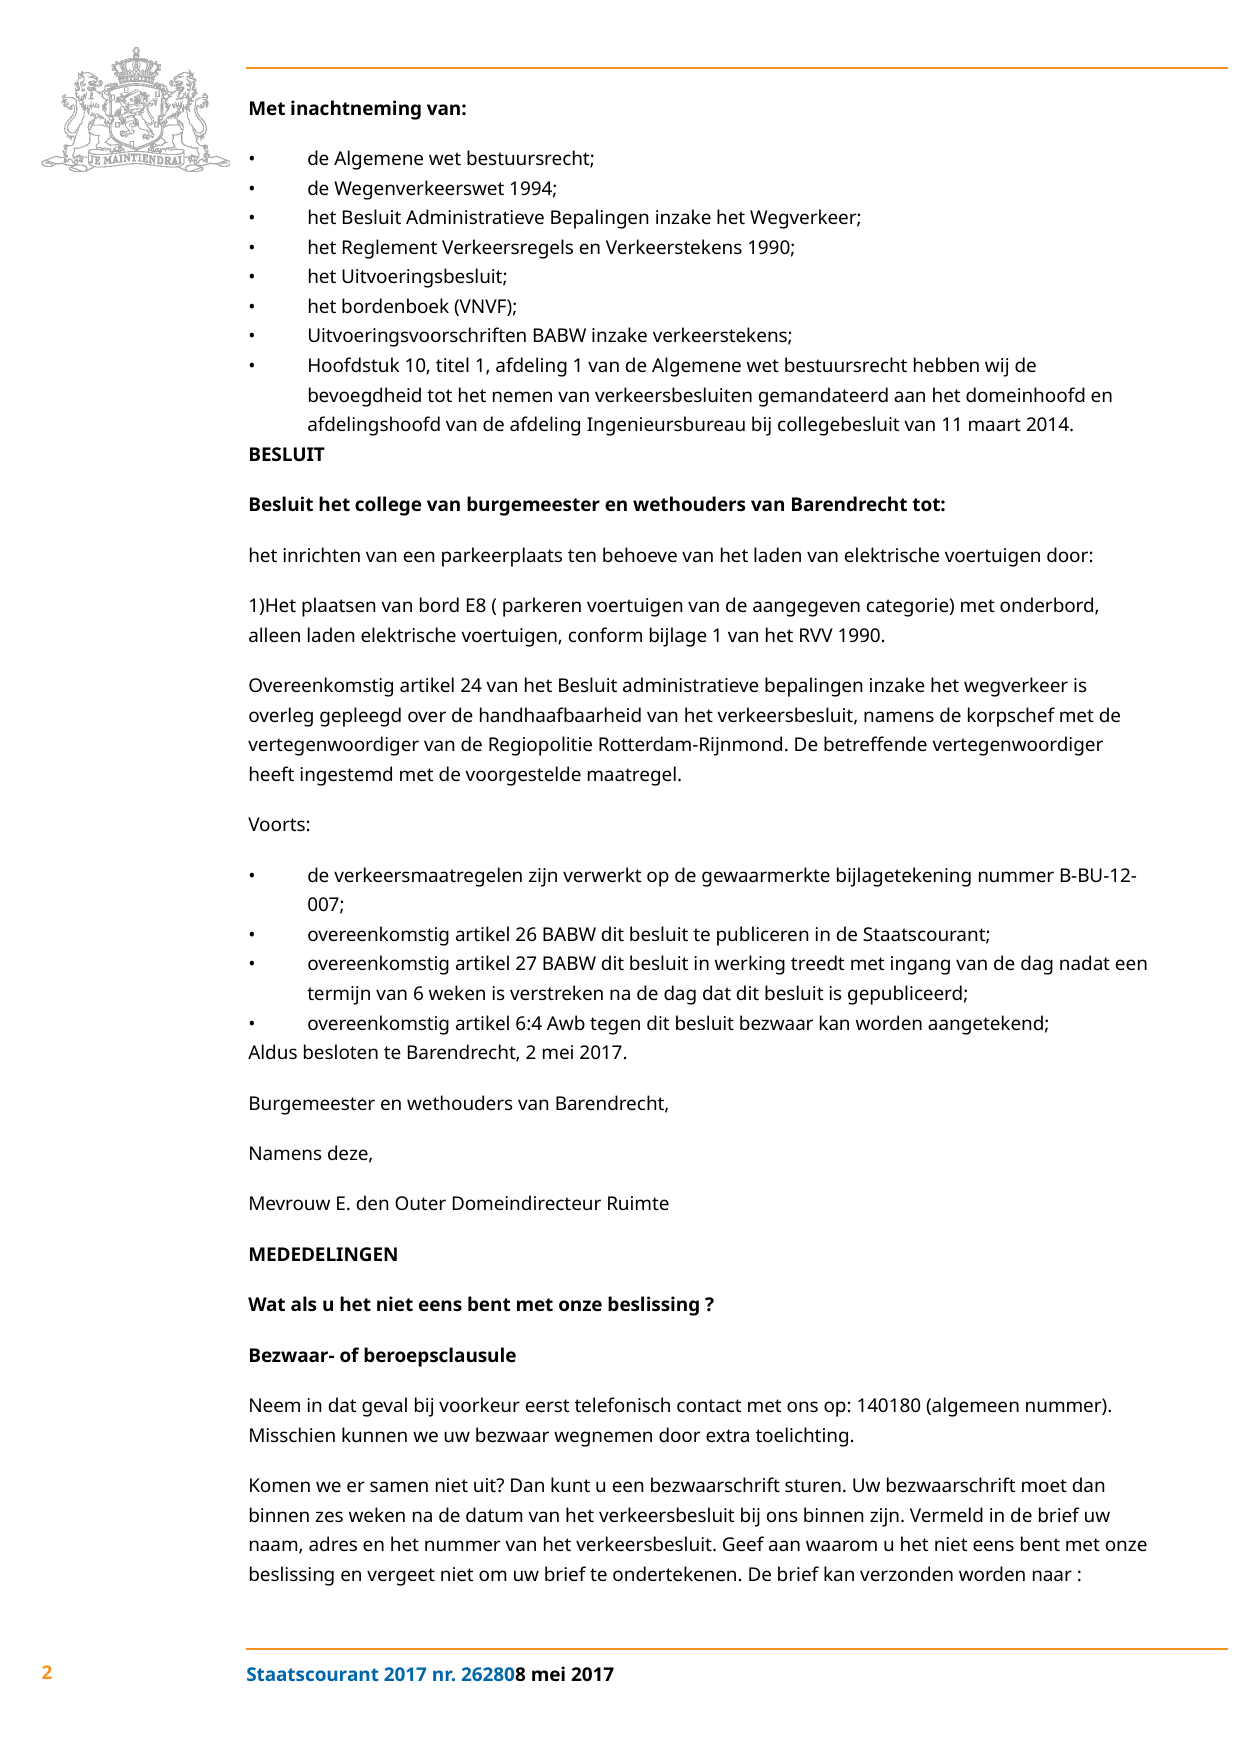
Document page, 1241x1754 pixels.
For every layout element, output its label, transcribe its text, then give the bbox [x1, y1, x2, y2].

text Burgemeester en wethouders van Barendrecht, [248, 1090, 1152, 1116]
list het Besluit Administratieve Bepalingen inzake het Wegverkeer; [248, 204, 1152, 230]
text Komen we er samen niet uit? Dan kunt u een bezwaarschrift sturen. Uw bezwaarschrift moet dan binnen zes weken na de datum van het verkeersbesluit bij ons binnen zijn. Vermeld in de brief uw naam, adres en het nummer van het verkeersbesluit. Geef aan waarom u het niet eens bent met onze beslissing en vergeet niet om uw brief te ondertekenen. De brief kan verzonden worden naar : [248, 1472, 1152, 1587]
list de Wegenverkeerswet 1994; [248, 175, 1152, 201]
text Voorts: [248, 811, 1152, 837]
text Overeenkomstig artikel 24 van het Besluit administratieve bepalingen inzake het wegverkeer is overleg gepleegd over de handhaafbaarheid van het verkeersbesluit, namens de korpschef met de vertegenwoordiger van de Regiopolitie Rotterdam-Rijnmond. De betreffende vertegenwoordiger heeft ingestemd met de voorgestelde maatregel. [248, 672, 1152, 787]
list overeenkomstig artikel 26 BABW dit besluit te publiceren in de Staatscourant; [248, 921, 1152, 947]
list overeenkomstig artikel 6:4 Awb tegen dit besluit bezwaar kan worden aangetekend; [248, 1010, 1152, 1036]
text Mevrouw E. den Outer Domeindirecteur Ruimte [248, 1191, 1152, 1216]
list de verkeersmaatregelen zijn verwerkt op de gewaarmerkte bijlagetekening nummer B-BU-12-007; [248, 862, 1152, 917]
text Wat als u het niet eens bent met onze beslissing ? [248, 1291, 1152, 1317]
text Namens deze, [248, 1140, 1152, 1166]
list de Algemene wet bestuursrecht; [248, 145, 1152, 171]
text 1)Het plaatsen van bord E8 ( parkeren voertuigen van de aangegeven categorie) met onderbord, alleen laden elektrische voertuigen, conform bijlage 1 van het RVV 1990. [248, 592, 1152, 648]
list het Reglement Verkeersregels en Verkeerstekens 1990; [248, 234, 1152, 260]
text het inrichten van een parkeerplaats ten behoeve van het laden van elektrische voertuigen door: [248, 542, 1152, 568]
text Besluit het college van burgemeester en wethouders van Barendrecht tot: [248, 491, 1152, 517]
text Neem in dat geval bij voorkeur eerst telefonisch contact met ons op: 140180 (algemeen nummer). Misschien kunnen we uw bezwaar wegnemen door extra toelichting. [248, 1392, 1152, 1448]
picture [41, 47, 231, 172]
list Uitvoeringsvoorschriften BABW inzake verkeerstekens; [248, 323, 1152, 348]
text MEDEDELINGEN [248, 1241, 1152, 1267]
text Aldus besloten te Barendrecht, 2 mei 2017. [248, 1039, 1152, 1065]
list het Uitvoeringsbesluit; [248, 263, 1152, 289]
text BESLUIT [248, 441, 1152, 467]
text Bezwaar- of beroepsclausule [248, 1342, 1152, 1368]
list overeenkomstig artikel 27 BABW dit besluit in werking treedt met ingang van de dag nadat een termijn van 6 weken is verstreken na de dag dat dit besluit is gepubliceerd; [248, 951, 1152, 1006]
list het bordenboek (VNVF); [248, 293, 1152, 319]
text Met inachtneming van: [248, 95, 1152, 121]
list Hoofdstuk 10, titel 1, afdeling 1 van de Algemene wet bestuursrecht hebben wij de bevoegdheid tot het nemen van verkeersbesluiten gemandateerd aan het domeinhoofd en afdelingshoofd van de afdeling Ingenieursbureau bij collegebesluit van 11 maart 2014. [248, 352, 1152, 437]
